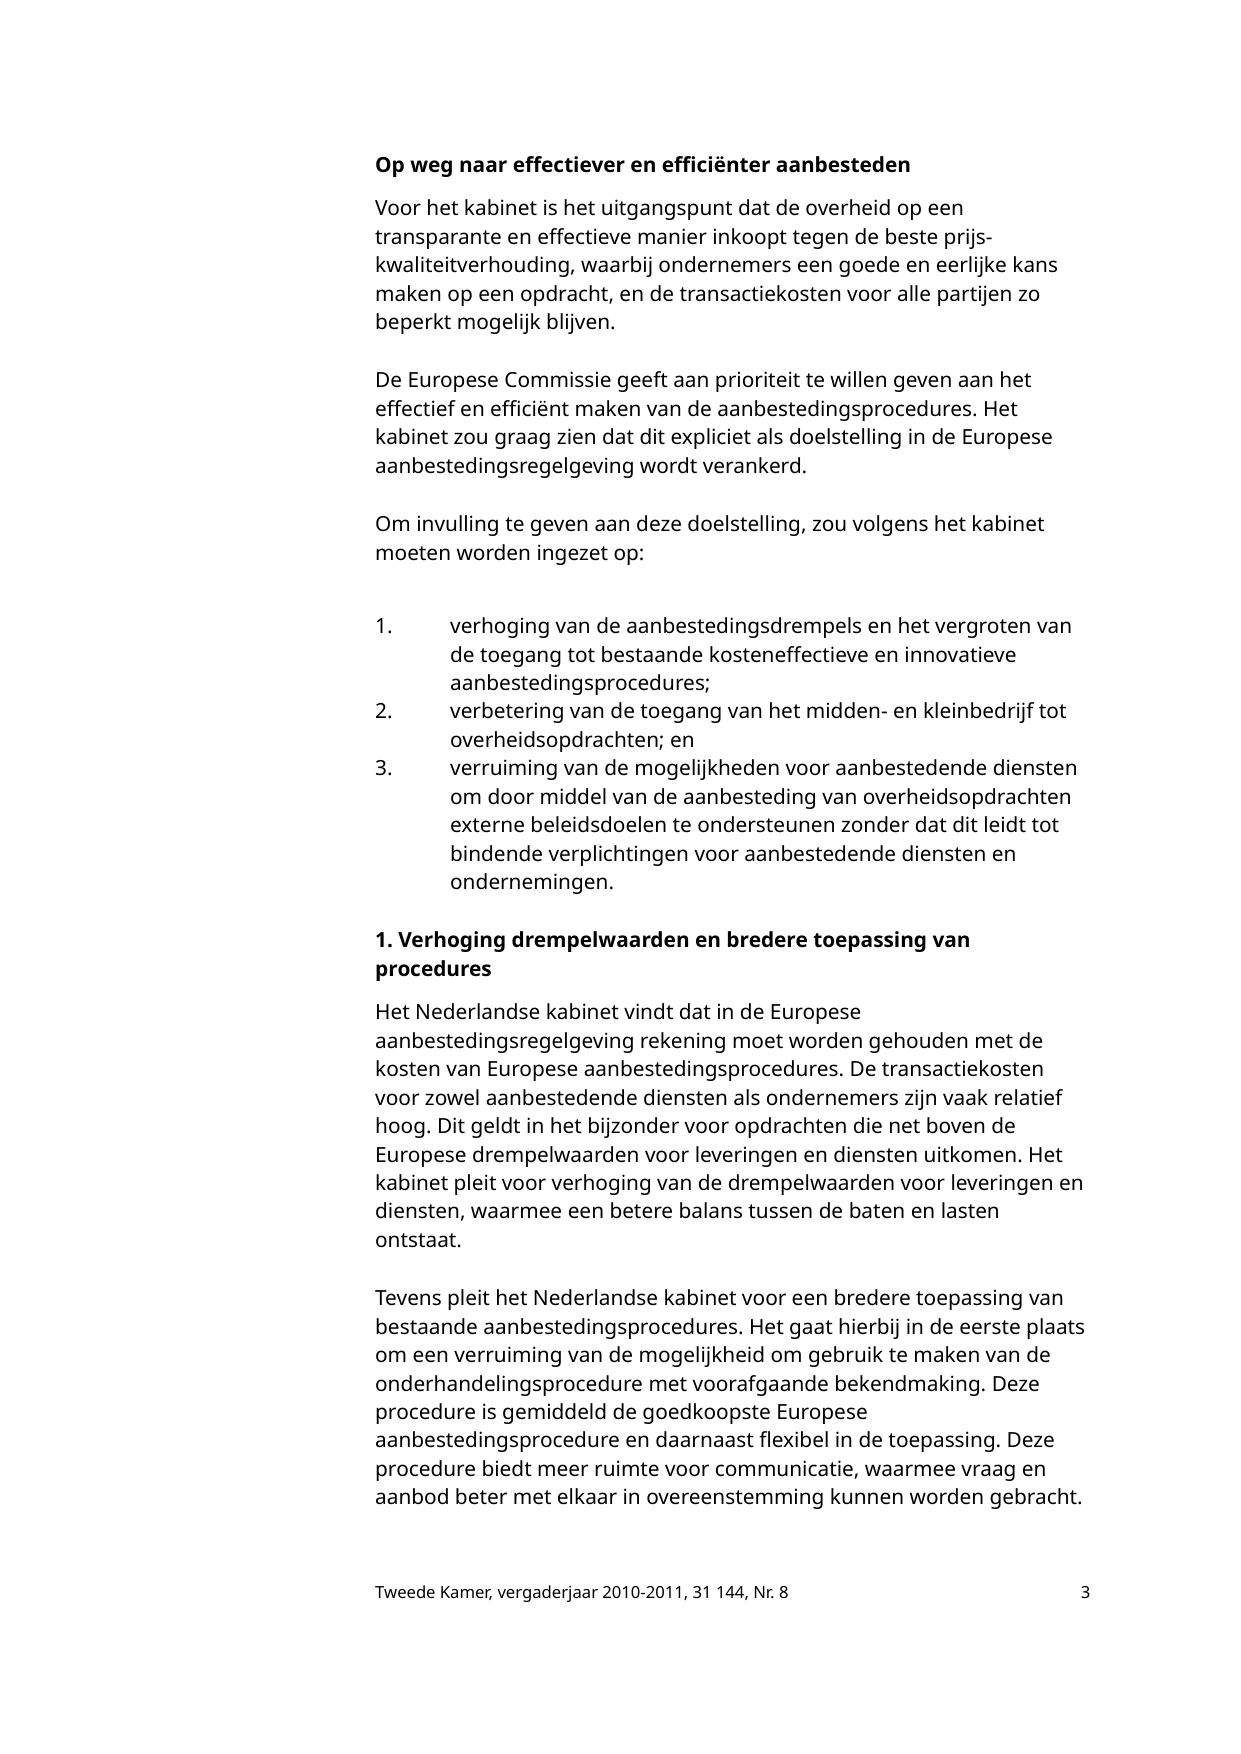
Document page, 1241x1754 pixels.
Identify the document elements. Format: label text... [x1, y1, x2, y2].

text Voor het kabinet is het uitgangspunt dat de overheid op een transparante en effectieve manier inkoopt tegen de beste prijs-kwaliteitverhouding, waarbij ondernemers een goede en eerlijke kans maken op een opdracht, en de transactiekosten voor alle partijen zo beperkt mogelijk blijven. [375, 193, 1090, 336]
list verruiming van de mogelijkheden voor aanbestedende diensten om door middel van de aanbesteding van overheidsopdrachten externe beleidsdoelen te ondersteunen zonder dat dit leidt tot bindende verplichtingen voor aanbestedende diensten en ondernemingen. [375, 753, 1090, 896]
list verhoging van de aanbestedingsdrempels en het vergroten van de toegang tot bestaande kosteneffectieve en innovatieve aanbestedingsprocedures; [375, 611, 1090, 697]
text De Europese Commissie geeft aan prioriteit te willen geven aan het effectief en efficiënt maken van de aanbestedingsprocedures. Het kabinet zou graag zien dat dit expliciet als doelstelling in de Europese aanbestedingsregelgeving wordt verankerd. [375, 366, 1090, 479]
list verbetering van de toegang van het midden- en kleinbedrijf tot overheidsopdrachten; en [375, 697, 1090, 753]
text Om invulling te geven aan deze doelstelling, zou volgens het kabinet moeten worden ingezet op: [375, 509, 1090, 566]
text Op weg naar effectiever en efficiënter aanbesteden [375, 150, 1090, 178]
text Het Nederlandse kabinet vindt dat in de Europese aanbestedingsregelgeving rekening moet worden gehouden met de kosten van Europese aanbestedingsprocedures. De transactiekosten voor zowel aanbestedende diensten als ondernemers zijn vaak relatief hoog. Dit geldt in het bijzonder voor opdrachten die net boven de Europese drempelwaarden voor leveringen en diensten uitkomen. Het kabinet pleit voor verhoging van de drempelwaarden voor leveringen en diensten, waarmee een betere balans tussen de baten en lasten ontstaat. [375, 997, 1090, 1253]
text Tevens pleit het Nederlandse kabinet voor een bredere toepassing van bestaande aanbestedingsprocedures. Het gaat hierbij in de eerste plaats om een verruiming van de mogelijkheid om gebruik te maken van de onderhandelingsprocedure met voorafgaande bekendmaking. Deze procedure is gemiddeld de goedkoopste Europese aanbestedingsprocedure en daarnaast flexibel in de toepassing. Deze procedure biedt meer ruimte voor communicatie, waarmee vraag en aanbod beter met elkaar in overeenstemming kunnen worden gebracht. [375, 1283, 1090, 1511]
text 1. Verhoging drempelwaarden en bredere toepassing van procedures [375, 926, 1090, 982]
